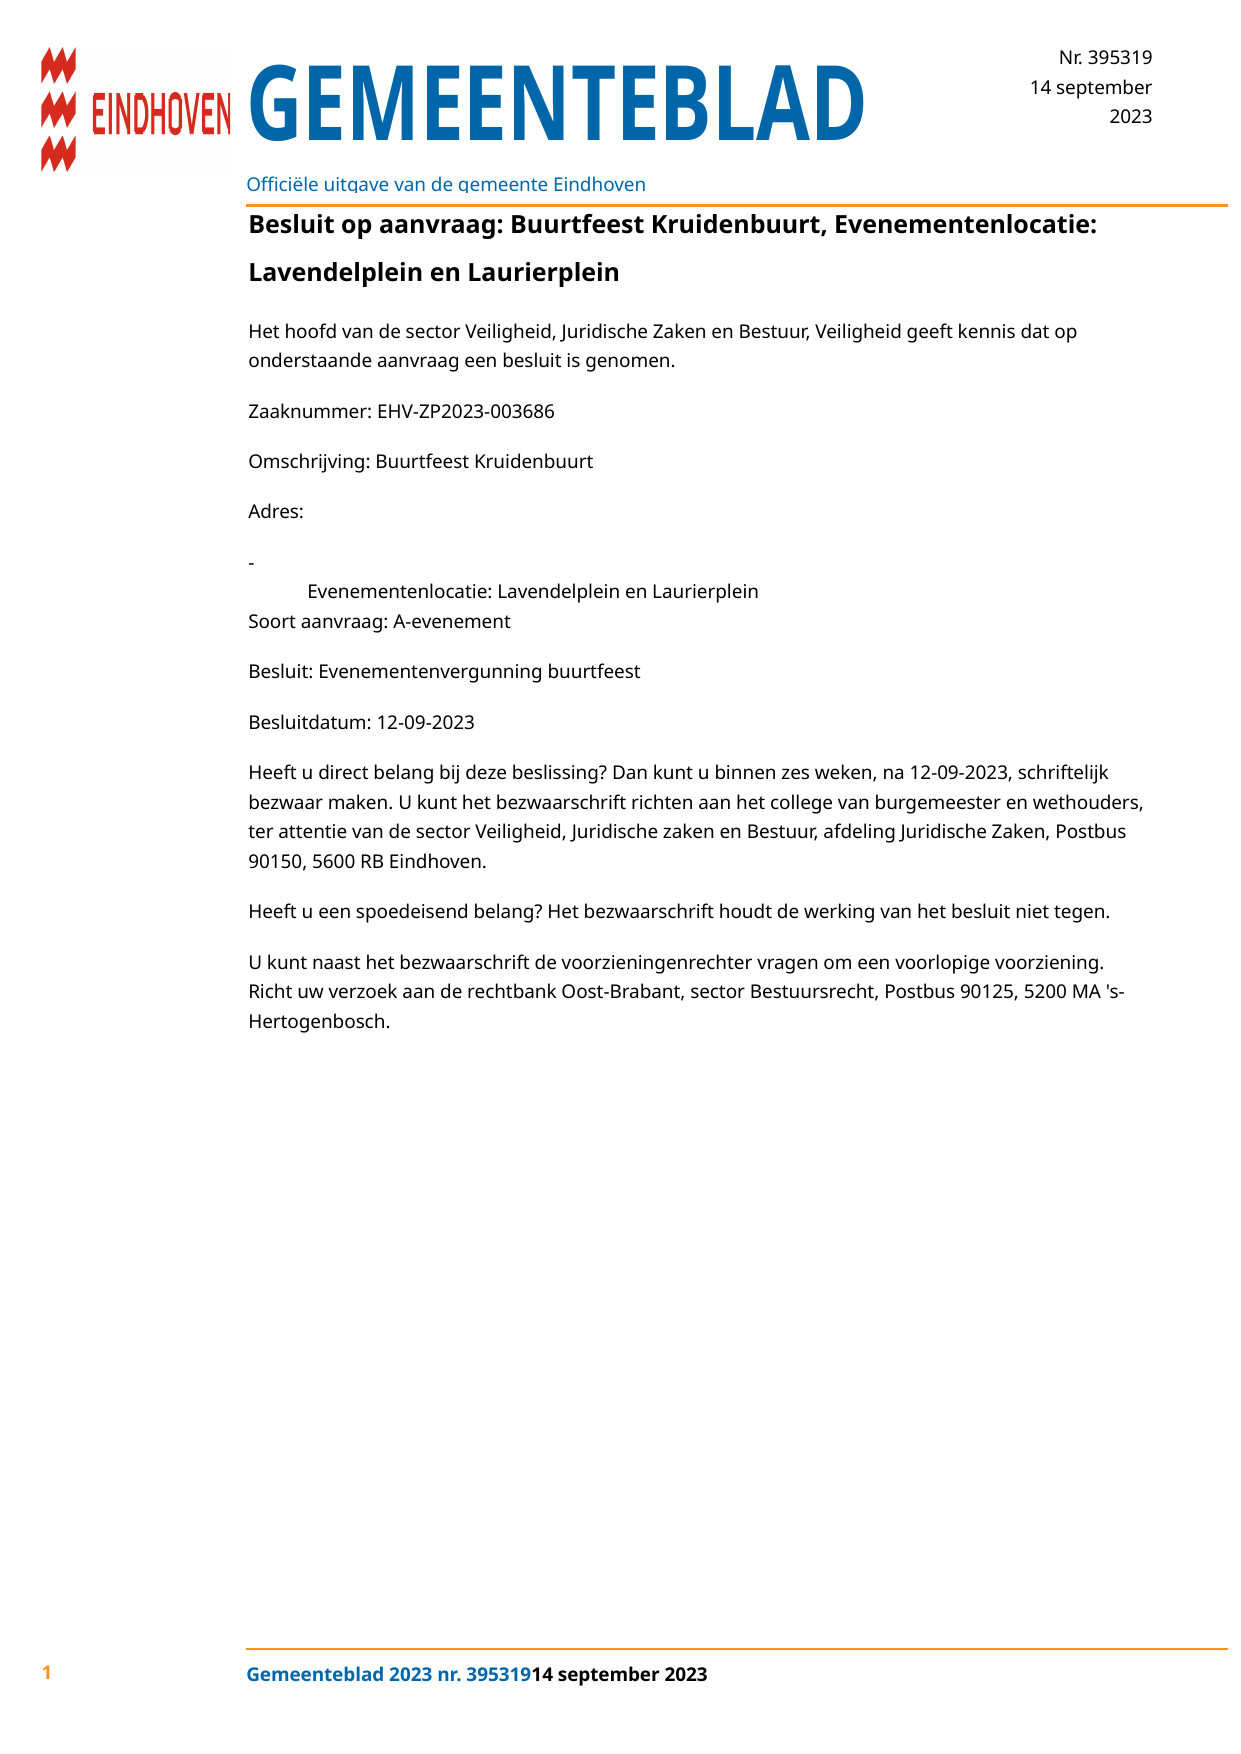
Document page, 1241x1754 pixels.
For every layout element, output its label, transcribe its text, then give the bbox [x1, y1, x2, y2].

text Besluit op aanvraag: Buurtfeest Kruidenbuurt, Evenementenlocatie: Lavendelplein en Laurierplein [248, 207, 1152, 288]
text U kunt naast het bezwaarschrift de voorzieningenrechter vragen om een voorlopige voorziening. Richt uw verzoek aan de rechtbank Oost-Brabant, sector Bestuursrecht, Postbus 90125, 5200 MA 's-Hertogenbosch. [248, 949, 1152, 1034]
text Soort aanvraag: A-evenement [248, 608, 1152, 634]
text Heeft u een spoedeisend belang? Het bezwaarschrift houdt de werking van het besluit niet tegen. [248, 899, 1152, 924]
text Omschrijving: Buurtfeest Kruidenbuurt [248, 448, 1152, 474]
text Heeft u direct belang bij deze beslissing? Dan kunt u binnen zes weken, na 12-09-2023, schriftelijk bezwaar maken. U kunt het bezwaarschrift richten aan het college van burgemeester en wethouders, ter attentie van de sector Veiligheid, Juridische zaken en Bestuur, afdeling Juridische Zaken, Postbus 90150, 5600 RB Eindhoven. [248, 759, 1152, 874]
text Het hoofd van de sector Veiligheid, Juridische Zaken en Bestuur, Veiligheid geeft kennis dat op onderstaande aanvraag een besluit is genomen. [248, 318, 1152, 373]
text Zaaknummer: EHV-ZP2023-003686 [248, 398, 1152, 424]
list Evenementenlocatie: Lavendelplein en Laurierplein [248, 579, 1152, 604]
text Besluit: Evenementenvergunning buurtfeest [248, 659, 1152, 684]
text Adres: [248, 499, 1152, 524]
text Besluitdatum: 12-09-2023 [248, 709, 1152, 735]
picture [41, 47, 231, 172]
